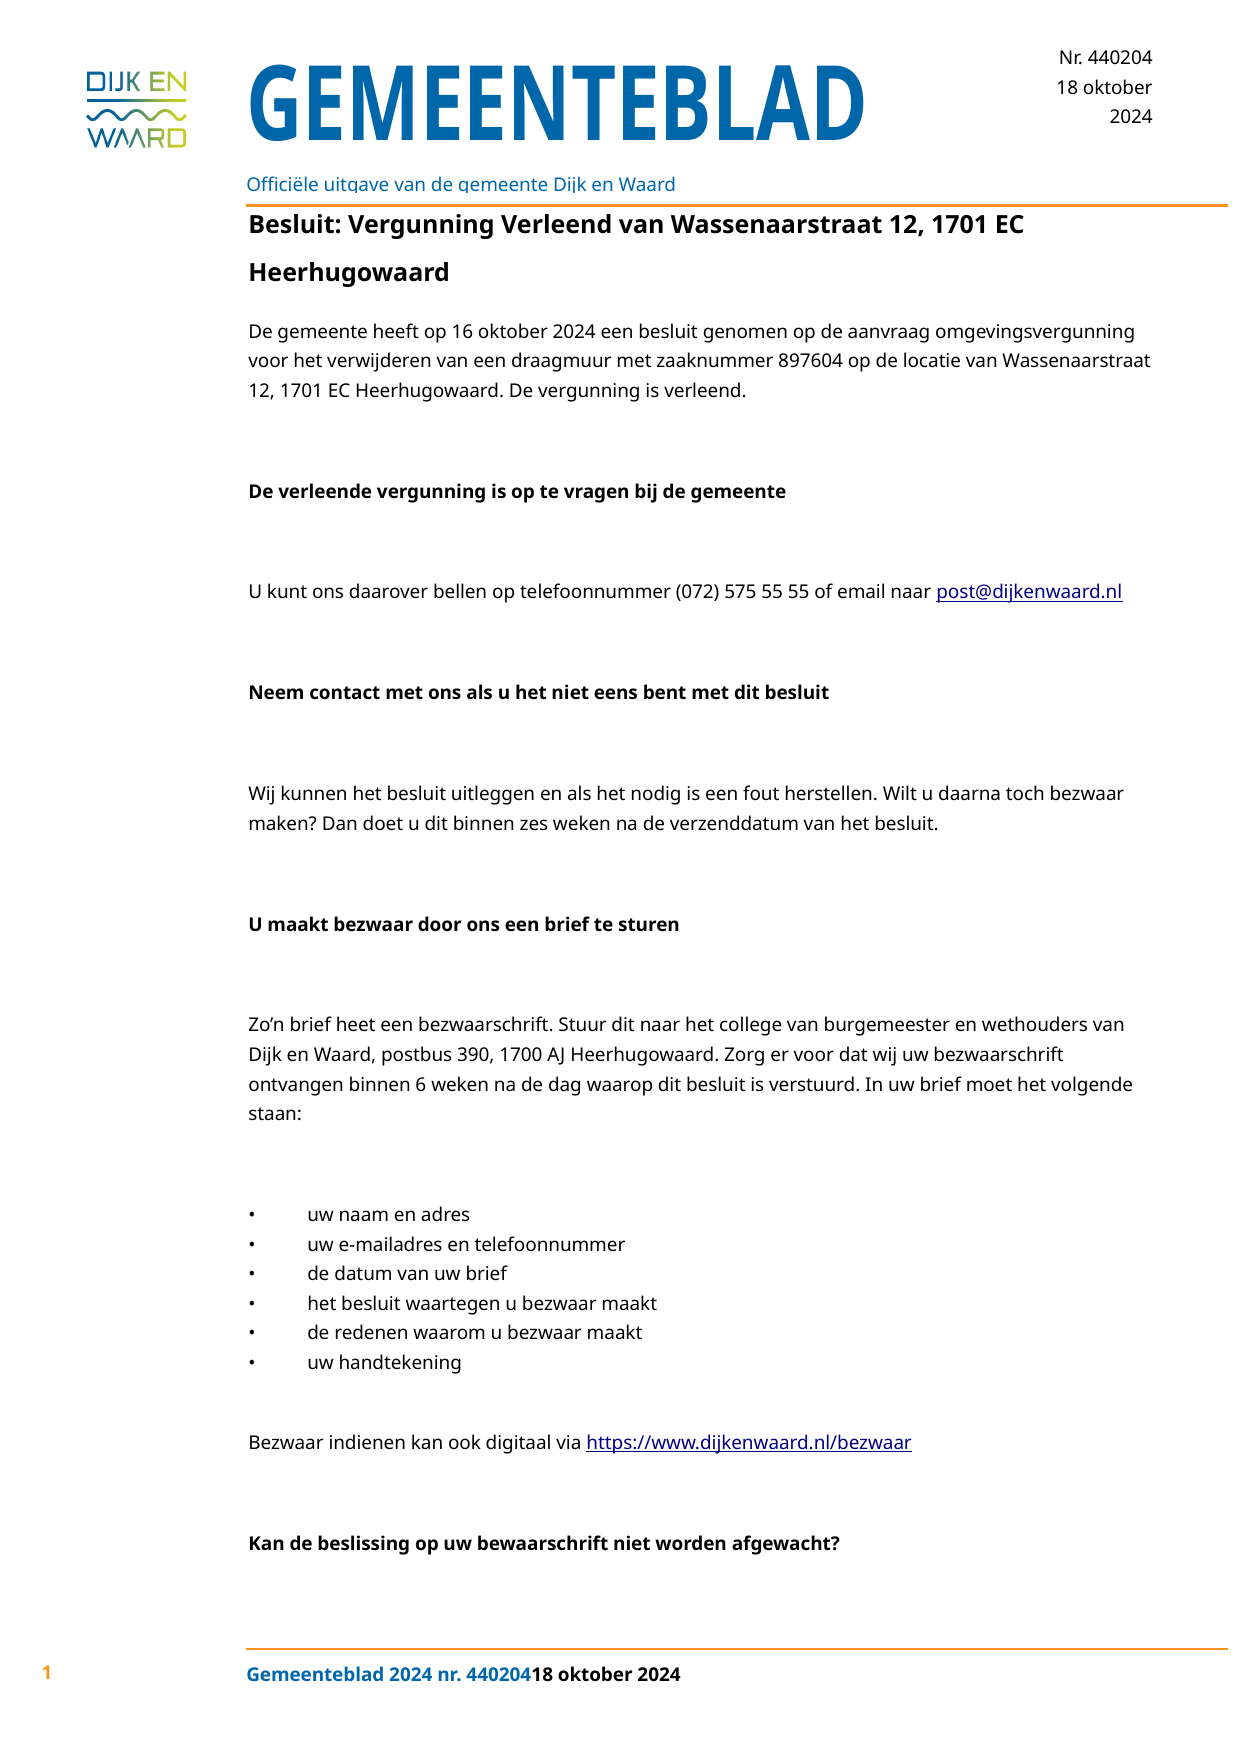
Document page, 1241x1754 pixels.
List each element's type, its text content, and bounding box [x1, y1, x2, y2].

text Neem contact met ons als u het niet eens bent met dit besluit [248, 679, 1152, 705]
text U kunt ons daarover bellen op telefoonnummer (072) 575 55 55 of email naar post@dijkenwaard.nl [248, 579, 1152, 604]
text Bezwaar indienen kan ook digitaal via https://www.dijkenwaard.nl/bezwaar [248, 1429, 1152, 1455]
text De verleende vergunning is op te vragen bij de gemeente [248, 478, 1152, 504]
picture [41, 47, 231, 172]
list uw e-mailadres en telefoonnummer [248, 1231, 1152, 1257]
text Wij kunnen het besluit uitleggen en als het nodig is een fout herstellen. Wilt u daarna toch bezwaar maken? Dan doet u dit binnen zes weken na de verzenddatum van het besluit. [248, 780, 1152, 836]
text Besluit: Vergunning Verleend van Wassenaarstraat 12, 1701 EC Heerhugowaard [248, 207, 1152, 288]
list uw naam en adres [248, 1201, 1152, 1227]
list het besluit waartegen u bezwaar maakt [248, 1290, 1152, 1316]
list uw handtekening [248, 1349, 1152, 1375]
list de redenen waarom u bezwaar maakt [248, 1319, 1152, 1345]
list de datum van uw brief [248, 1260, 1152, 1286]
text U maakt bezwaar door ons een brief te sturen [248, 911, 1152, 937]
text De gemeente heeft op 16 oktober 2024 een besluit genomen op de aanvraag omgevingsvergunning voor het verwijderen van een draagmuur met zaaknummer 897604 op de locatie van Wassenaarstraat 12, 1701 EC Heerhugowaard. De vergunning is verleend. [248, 318, 1152, 403]
text Zo’n brief heet een bezwaarschrift. Stuur dit naar het college van burgemeester en wethouders van Dijk en Waard, postbus 390, 1700 AJ Heerhugowaard. Zorg er voor dat wij uw bezwaarschrift ontvangen binnen 6 weken na de dag waarop dit besluit is verstuurd. In uw brief moet het volgende staan: [248, 1012, 1152, 1126]
text Kan de beslissing op uw bewaarschrift niet worden afgewacht? [248, 1530, 1152, 1556]
